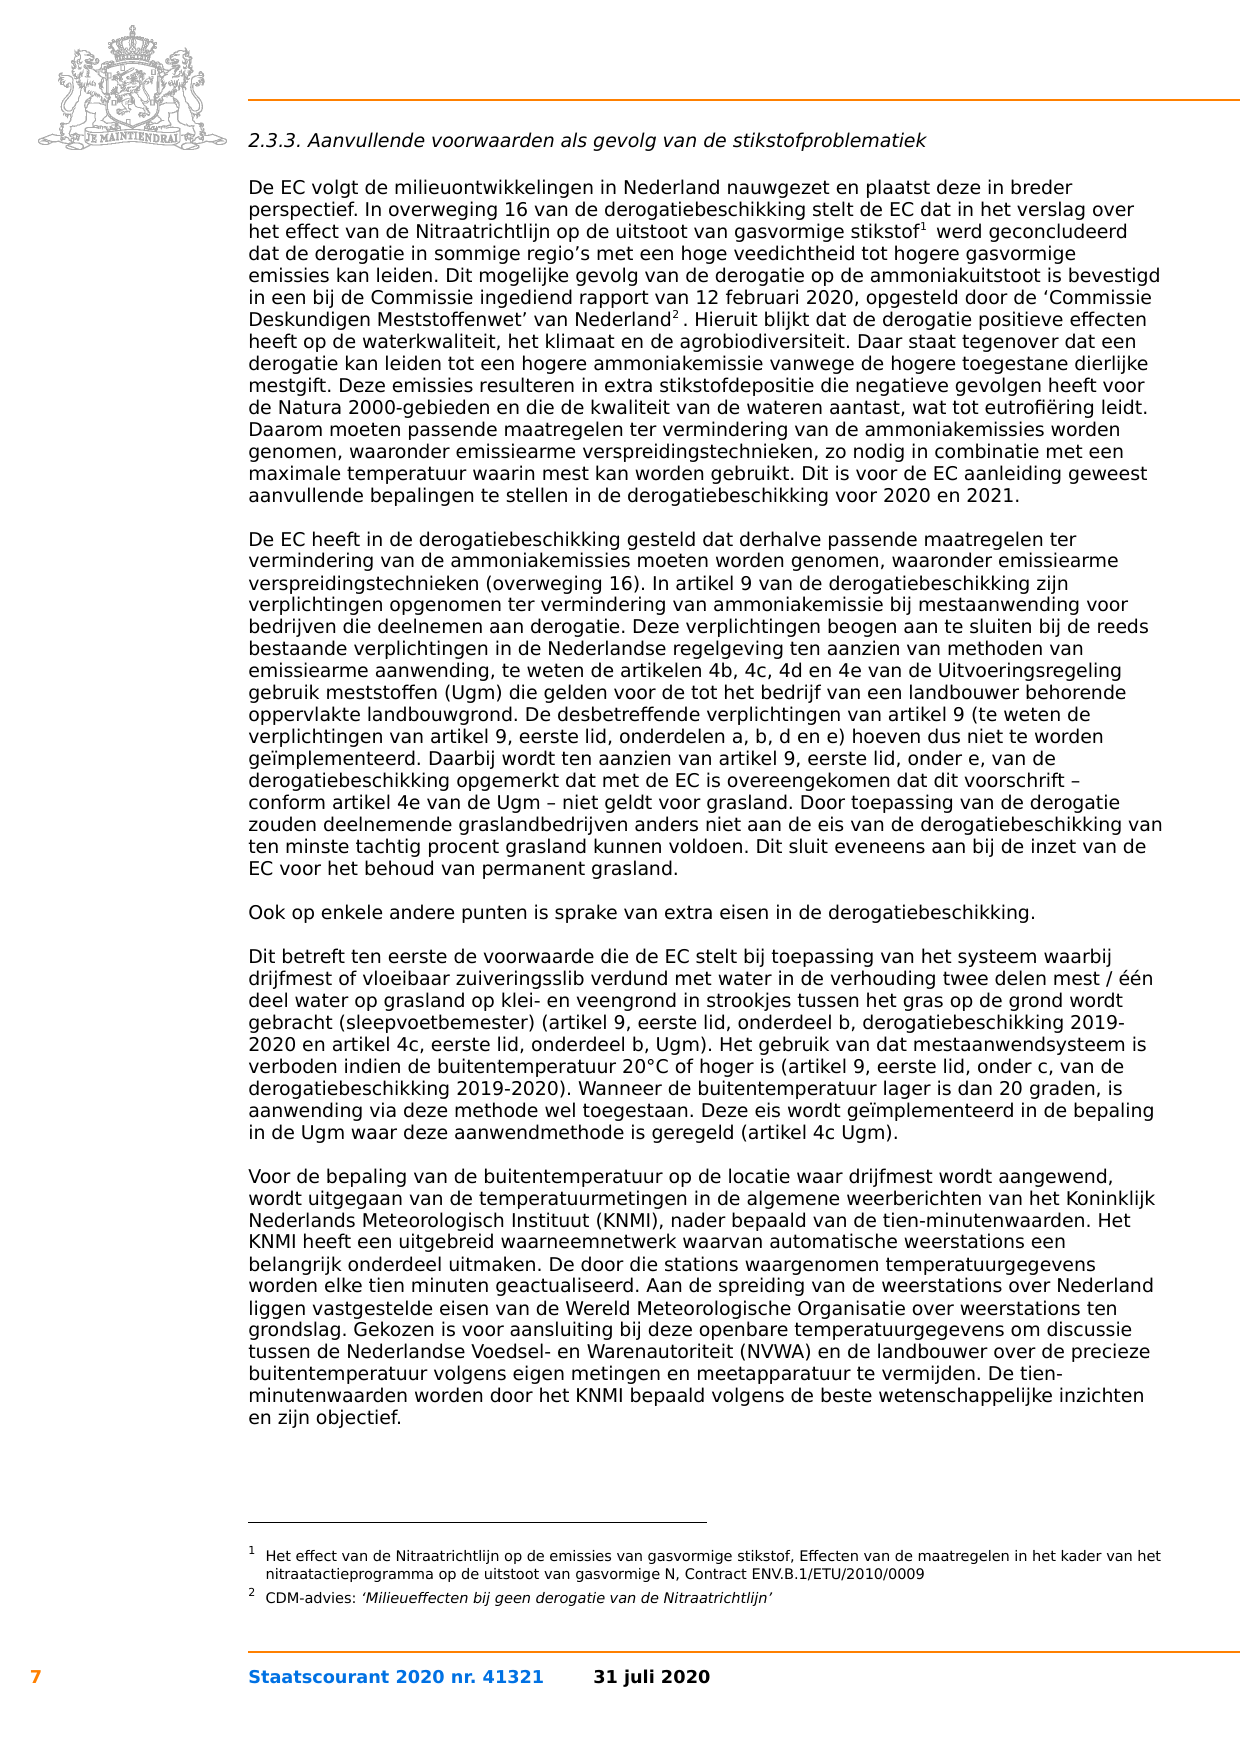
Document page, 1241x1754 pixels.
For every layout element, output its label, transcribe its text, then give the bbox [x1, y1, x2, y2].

text Het effect van de Nitraatrichtlijn op de emissies van gasvormige stikstof, Effecten van de maatregelen in het kader van het nitraatactieprogramma op de uitstoot van gasvormige N, Contract ENV.B.1/ETU/2010/0009 [248, 1544, 1163, 1583]
text Ook op enkele andere punten is sprake van extra eisen in de derogatiebeschikking. [248, 902, 1163, 924]
text Dit betreft ten eerste de voorwaarde die de EC stelt bij toepassing van het systeem waarbij drijfmest of vloeibaar zuiveringsslib verdund met water in de verhouding twee delen mest / één deel water op grasland op klei- en veengrond in strookjes tussen het gras op de grond wordt gebracht (sleepvoetbemester) (artikel 9, eerste lid, onderdeel b, derogatiebeschikking 2019-2020 en artikel 4c, eerste lid, onderdeel b, Ugm). Het gebruik van dat mestaanwendsysteem is verboden indien de buitentemperatuur 20°C of hoger is (artikel 9, eerste lid, onder c, van de derogatiebeschikking 2019-2020). Wanneer de buitentemperatuur lager is dan 20 graden, is aanwending via deze methode wel toegestaan. Deze eis wordt geïmplementeerd in de bepaling in de Ugm waar deze aanwendmethode is geregeld (artikel 4c Ugm). [248, 946, 1163, 1144]
text CDM-advies: ‘Milieueffecten bij geen derogatie van de Nitraatrichtlijn’ [248, 1586, 1163, 1608]
text Voor de bepaling van de buitentemperatuur op de locatie waar drijfmest wordt aangewend, wordt uitgegaan van de temperatuurmetingen in de algemene weerberichten van het Koninklijk Nederlands Meteorologisch Instituut (KNMI), nader bepaald van de tien-minutenwaarden. Het KNMI heeft een uitgebreid waarneemnetwerk waarvan automatische weerstations een belangrijk onderdeel uitmaken. De door die stations waargenomen temperatuurgegevens worden elke tien minuten geactualiseerd. Aan de spreiding van de weerstations over Nederland liggen vastgestelde eisen van de Wereld Meteorologische Organisatie over weerstations ten grondslag. Gekozen is voor aansluiting bij deze openbare temperatuurgegevens om discussie tussen de Nederlandse Voedsel- en Warenautoriteit (NVWA) en de landbouwer over de precieze buitentemperatuur volgens eigen metingen en meetapparatuur te vermijden. De tien-minutenwaarden worden door het KNMI bepaald volgens de beste wetenschappelijke inzichten en zijn objectief. [248, 1166, 1163, 1429]
picture [38, 25, 227, 150]
text De EC heeft in de derogatiebeschikking gesteld dat derhalve passende maatregelen ter vermindering van de ammoniakemissies moeten worden genomen, waaronder emissiearme verspreidingstechnieken (overweging 16). In artikel 9 van de derogatiebeschikking zijn verplichtingen opgenomen ter vermindering van ammoniakemissie bij mestaanwending voor bedrijven die deelnemen aan derogatie. Deze verplichtingen beogen aan te sluiten bij de reeds bestaande verplichtingen in de Nederlandse regelgeving ten aanzien van methoden van emissiearme aanwending, te weten de artikelen 4b, 4c, 4d en 4e van de Uitvoeringsregeling gebruik meststoffen (Ugm) die gelden voor de tot het bedrijf van een landbouwer behorende oppervlakte landbouwgrond. De desbetreffende verplichtingen van artikel 9 (te weten de verplichtingen van artikel 9, eerste lid, onderdelen a, b, d en e) hoeven dus niet te worden geïmplementeerd. Daarbij wordt ten aanzien van artikel 9, eerste lid, onder e, van de derogatiebeschikking opgemerkt dat met de EC is overeengekomen dat dit voorschrift – conform artikel 4e van de Ugm – niet geldt voor grasland. Door toepassing van de derogatie zouden deelnemende graslandbedrijven anders niet aan de eis van de derogatiebeschikking van ten minste tachtig procent grasland kunnen voldoen. Dit sluit eveneens aan bij de inzet van de EC voor het behoud van permanent grasland. [248, 528, 1163, 880]
text De EC volgt de milieuontwikkelingen in Nederland nauwgezet en plaatst deze in breder perspectief. In overweging 16 van de derogatiebeschikking stelt de EC dat in het verslag over het effect van de Nitraatrichtlijn op de uitstoot van gasvormige stikstof werd geconcludeerd dat de derogatie in sommige regio’s met een hoge veedichtheid tot hogere gasvormige emissies kan leiden. Dit mogelijke gevolg van de derogatie op de ammoniakuitstoot is bevestigd in een bij de Commissie ingediend rapport van 12 februari 2020, opgesteld door de ‘Commissie Deskundigen Meststoffenwet’ van Nederland. Hieruit blijkt dat de derogatie positieve effecten heeft op de waterkwaliteit, het klimaat en de agrobiodiversiteit. Daar staat tegenover dat een derogatie kan leiden tot een hogere ammoniakemissie vanwege de hogere toegestane dierlijke mestgift. Deze emissies resulteren in extra stikstofdepositie die negatieve gevolgen heeft voor de Natura 2000-gebieden en die de kwaliteit van de wateren aantast, wat tot eutrofiëring leidt. Daarom moeten passende maatregelen ter vermindering van de ammoniakemissies worden genomen, waaronder emissiearme verspreidingstechnieken, zo nodig in combinatie met een maximale temperatuur waarin mest kan worden gebruikt. Dit is voor de EC aanleiding geweest aanvullende bepalingen te stellen in de derogatiebeschikking voor 2020 en 2021. [248, 177, 1163, 507]
subtitle 2.3.3. Aanvullende voorwaarden als gevolg van de stikstofproblematiek [248, 130, 1163, 152]
